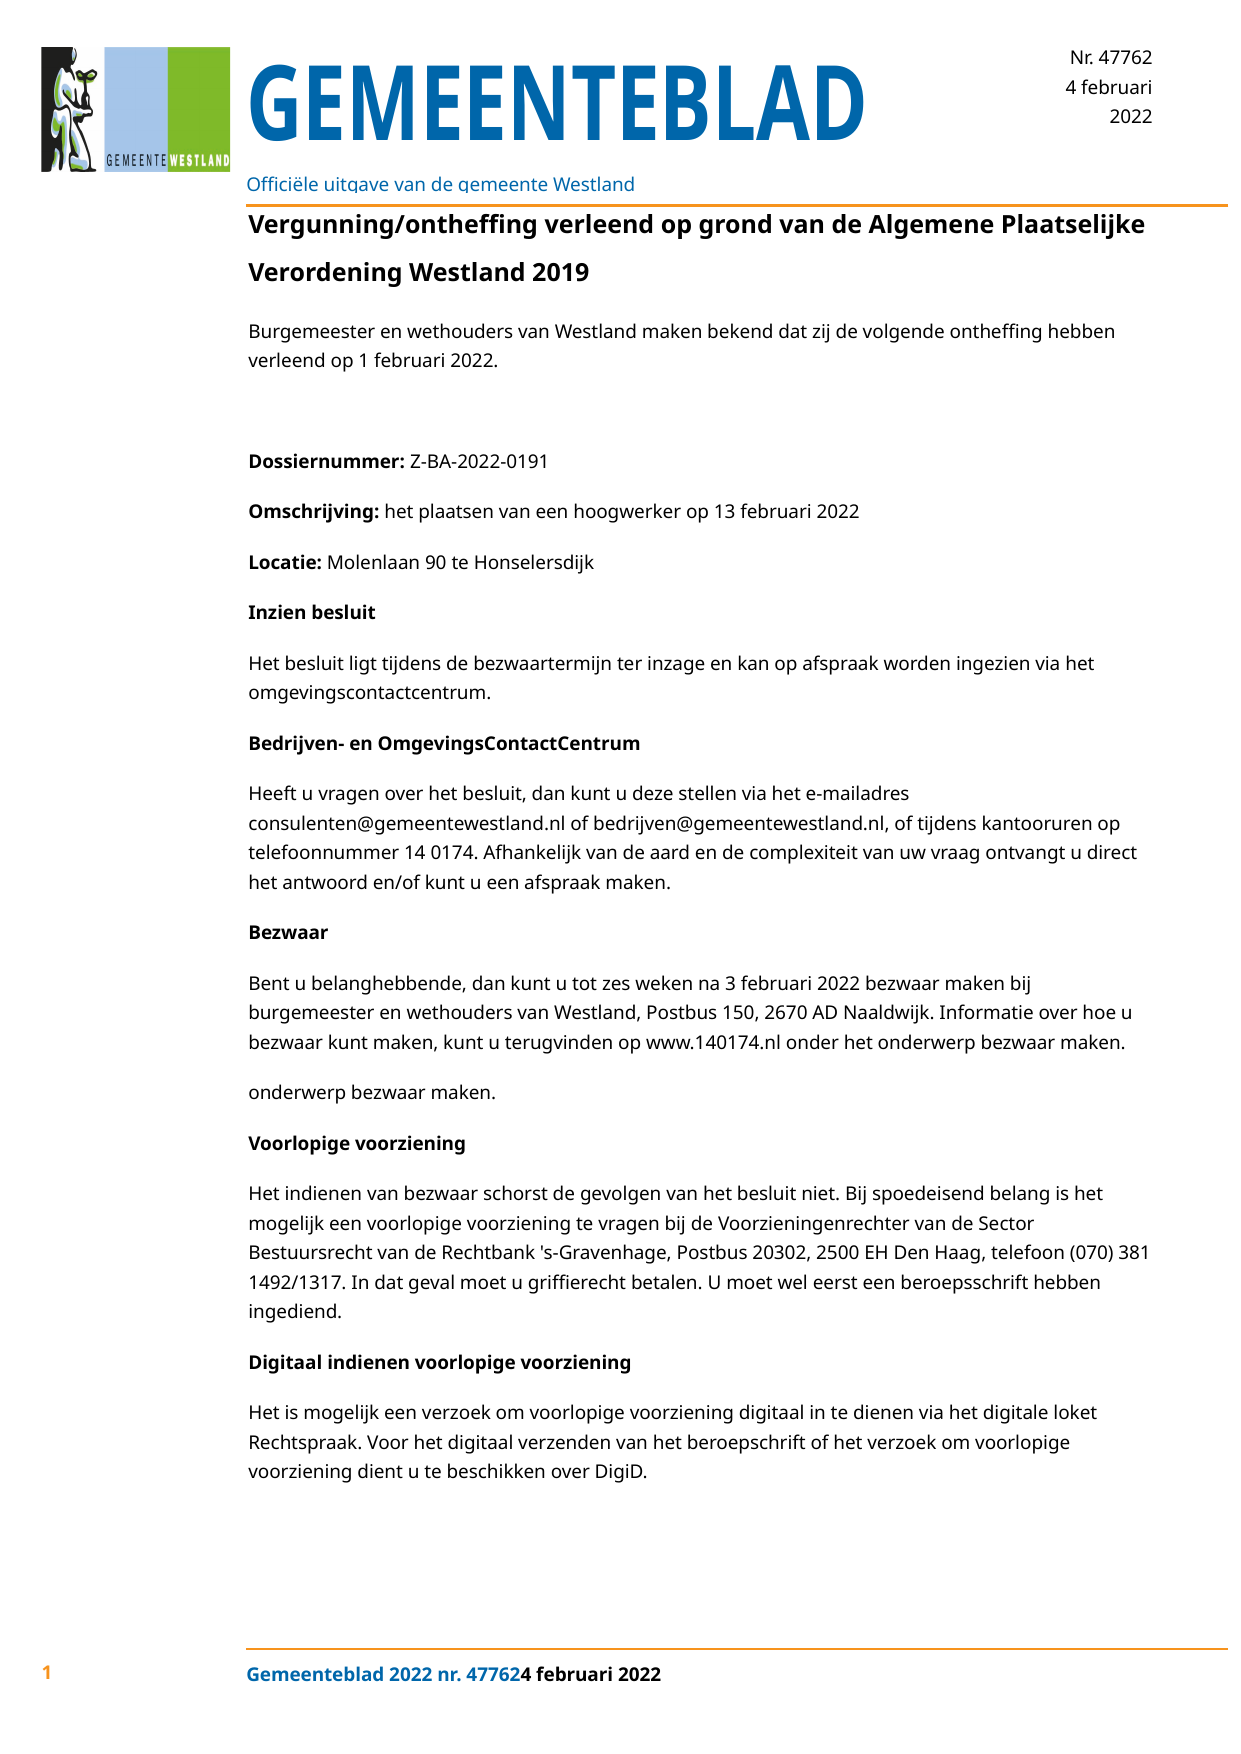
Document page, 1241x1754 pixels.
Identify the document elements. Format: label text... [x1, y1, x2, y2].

text Het is mogelijk een verzoek om voorlopige voorziening digitaal in te dienen via het digitale loket Rechtspraak. Voor het digitaal verzenden van het beroepschrift of het verzoek om voorlopige voorziening dient u te beschikken over DigiD. [248, 1399, 1152, 1484]
text Dossiernummer: Z-BA-2022-0191 [248, 448, 1152, 474]
text Voorlopige voorziening [248, 1130, 1152, 1156]
text Bent u belanghebbende, dan kunt u tot zes weken na 3 februari 2022 bezwaar maken bij burgemeester en wethouders van Westland, Postbus 150, 2670 AD Naaldwijk. Informatie over hoe u bezwaar kunt maken, kunt u terugvinden op www.140174.nl onder het onderwerp bezwaar maken. [248, 970, 1152, 1055]
text Digitaal indienen voorlopige voorziening [248, 1349, 1152, 1375]
text Burgemeester en wethouders van Westland maken bekend dat zij de volgende ontheffing hebben verleend op 1 februari 2022. [248, 318, 1152, 373]
text Vergunning/ontheffing verleend op grond van de Algemene Plaatselijke Verordening Westland 2019 [248, 207, 1152, 288]
text Het besluit ligt tijdens de bezwaartermijn ter inzage en kan op afspraak worden ingezien via het omgevingscontactcentrum. [248, 650, 1152, 705]
text Inzien besluit [248, 599, 1152, 625]
picture [41, 47, 231, 172]
text Heeft u vragen over het besluit, dan kunt u deze stellen via het e-mailadres consulenten@gemeentewestland.nl of bedrijven@gemeentewestland.nl, of tijdens kantooruren op telefoonnummer 14 0174. Afhankelijk van de aard en de complexiteit van uw vraag ontvangt u direct het antwoord en/of kunt u een afspraak maken. [248, 780, 1152, 895]
text onderwerp bezwaar maken. [248, 1079, 1152, 1105]
text Het indienen van bezwaar schorst de gevolgen van het besluit niet. Bij spoedeisend belang is het mogelijk een voorlopige voorziening te vragen bij de Voorzieningenrechter van de Sector Bestuursrecht van de Rechtbank 's-Gravenhage, Postbus 20302, 2500 EH Den Haag, telefoon (070) 381 1492/1317. In dat geval moet u griffierecht betalen. U moet wel eerst een beroepsschrift hebben ingediend. [248, 1180, 1152, 1324]
text Omschrijving: het plaatsen van een hoogwerker op 13 februari 2022 [248, 499, 1152, 524]
text Locatie: Molenlaan 90 te Honselersdijk [248, 549, 1152, 575]
text Bedrijven- en OmgevingsContactCentrum [248, 730, 1152, 756]
text Bezwaar [248, 919, 1152, 945]
